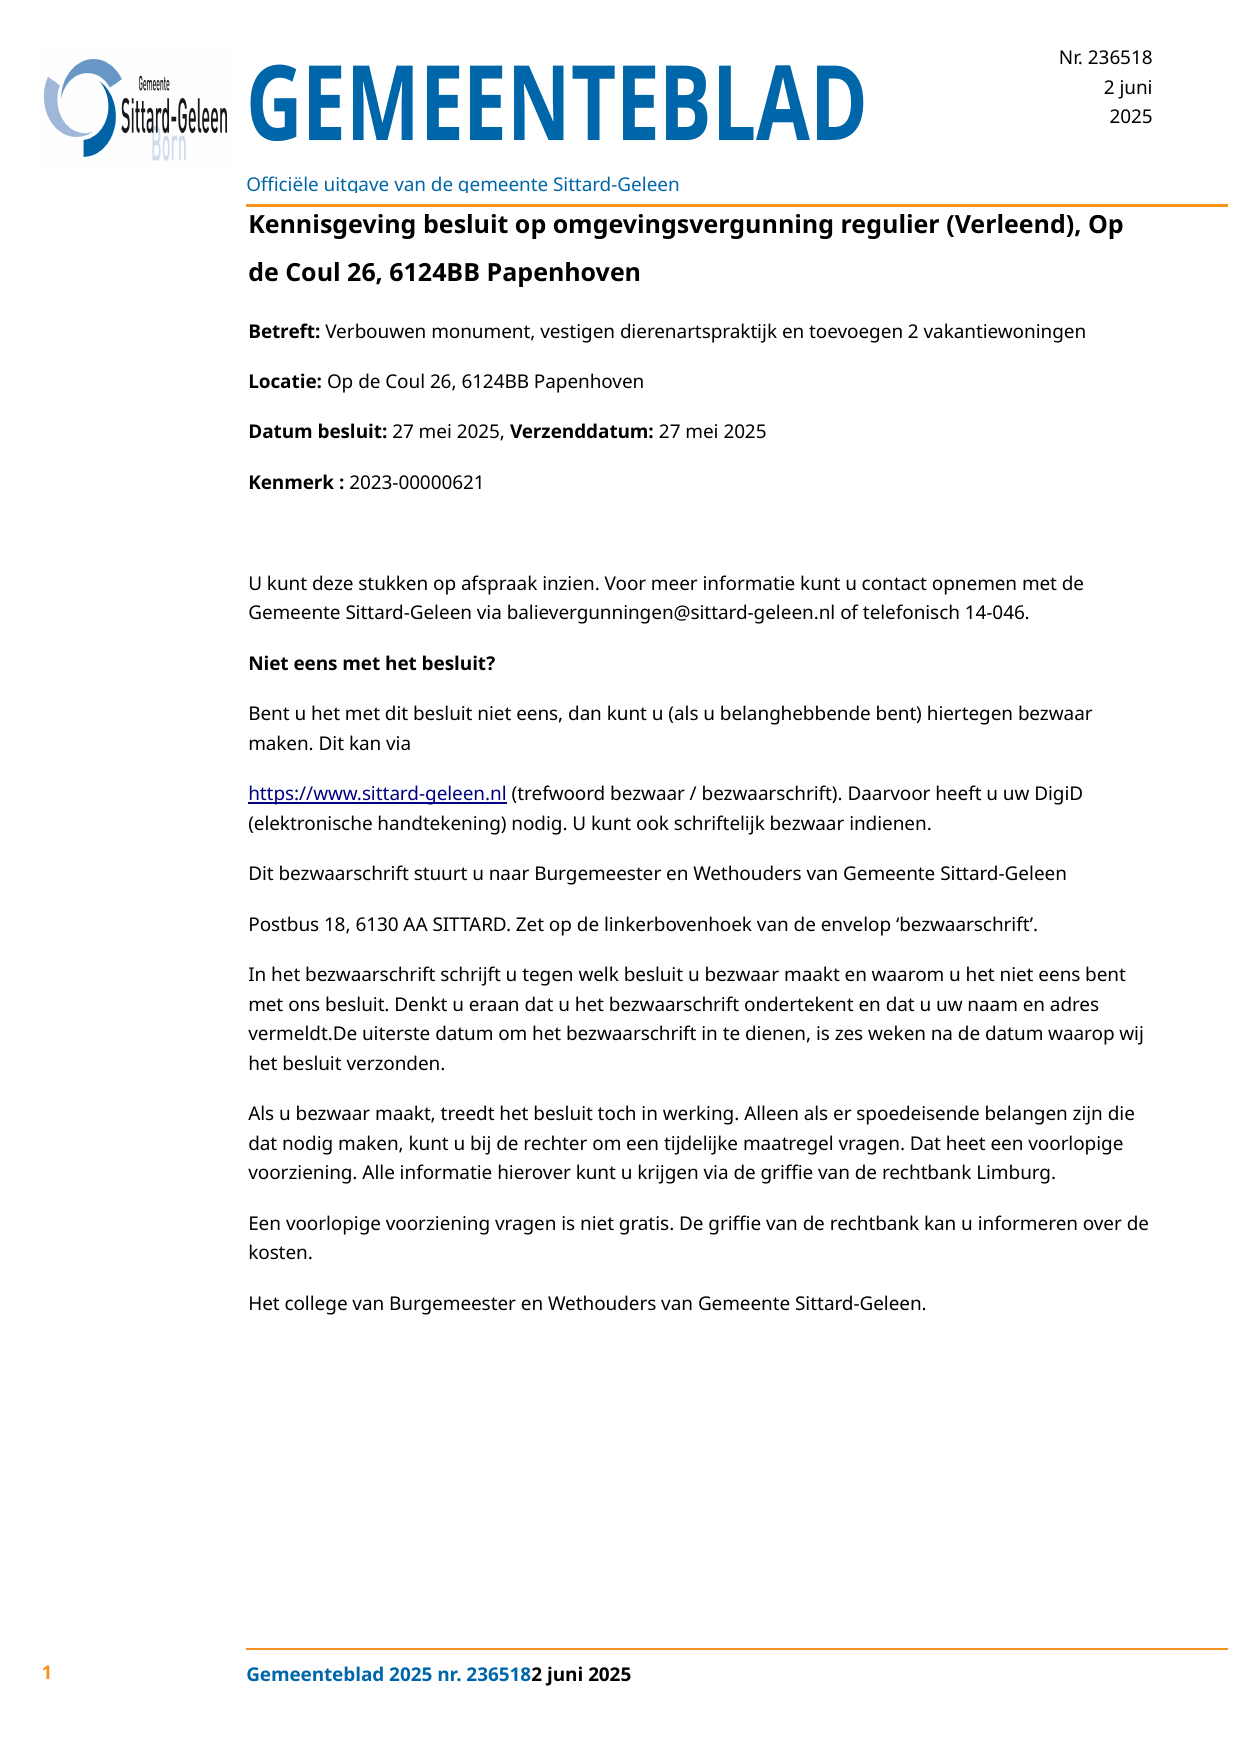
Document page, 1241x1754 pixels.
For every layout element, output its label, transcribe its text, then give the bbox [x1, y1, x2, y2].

text Niet eens met het besluit? [248, 650, 1152, 676]
text Bent u het met dit besluit niet eens, dan kunt u (als u belanghebbende bent) hiertegen bezwaar maken. Dit kan via [248, 700, 1152, 756]
text Postbus 18, 6130 AA SITTARD. Zet op de linkerbovenhoek van de envelop ‘bezwaarschrift’. [248, 911, 1152, 937]
text Kenmerk : 2023-00000621 [248, 469, 1152, 495]
picture [41, 47, 231, 172]
text Als u bezwaar maakt, treedt het besluit toch in werking. Alleen als er spoedeisende belangen zijn die dat nodig maken, kunt u bij de rechter om een tijdelijke maatregel vragen. Dat heet een voorlopige voorziening. Alle informatie hierover kunt u krijgen via de griffie van de rechtbank Limburg. [248, 1100, 1152, 1185]
text Locatie: Op de Coul 26, 6124BB Papenhoven [248, 368, 1152, 394]
text Betreft: Verbouwen monument, vestigen dierenartspraktijk en toevoegen 2 vakantiewoningen [248, 318, 1152, 344]
text U kunt deze stukken op afspraak inzien. Voor meer informatie kunt u contact opnemen met de Gemeente Sittard-Geleen via balievergunningen@sittard-geleen.nl of telefonisch 14-046. [248, 570, 1152, 625]
text Kennisgeving besluit op omgevingsvergunning regulier (Verleend), Op de Coul 26, 6124BB Papenhoven [248, 207, 1152, 288]
text https://www.sittard-geleen.nl (trefwoord bezwaar / bezwaarschrift). Daarvoor heeft u uw DigiD (elektronische handtekening) nodig. U kunt ook schriftelijk bezwaar indienen. [248, 780, 1152, 836]
text Een voorlopige voorziening vragen is niet gratis. De griffie van de rechtbank kan u informeren over de kosten. [248, 1210, 1152, 1265]
text Het college van Burgemeester en Wethouders van Gemeente Sittard-Geleen. [248, 1290, 1152, 1316]
text Datum besluit: 27 mei 2025, Verzenddatum: 27 mei 2025 [248, 419, 1152, 444]
text Dit bezwaarschrift stuurt u naar Burgemeester en Wethouders van Gemeente Sittard-Geleen [248, 860, 1152, 886]
text In het bezwaarschrift schrijft u tegen welk besluit u bezwaar maakt en waarom u het niet eens bent met ons besluit. Denkt u eraan dat u het bezwaarschrift ondertekent en dat u uw naam en adres vermeldt.De uiterste datum om het bezwaarschrift in te dienen, is zes weken na de datum waarop wij het besluit verzonden. [248, 961, 1152, 1076]
